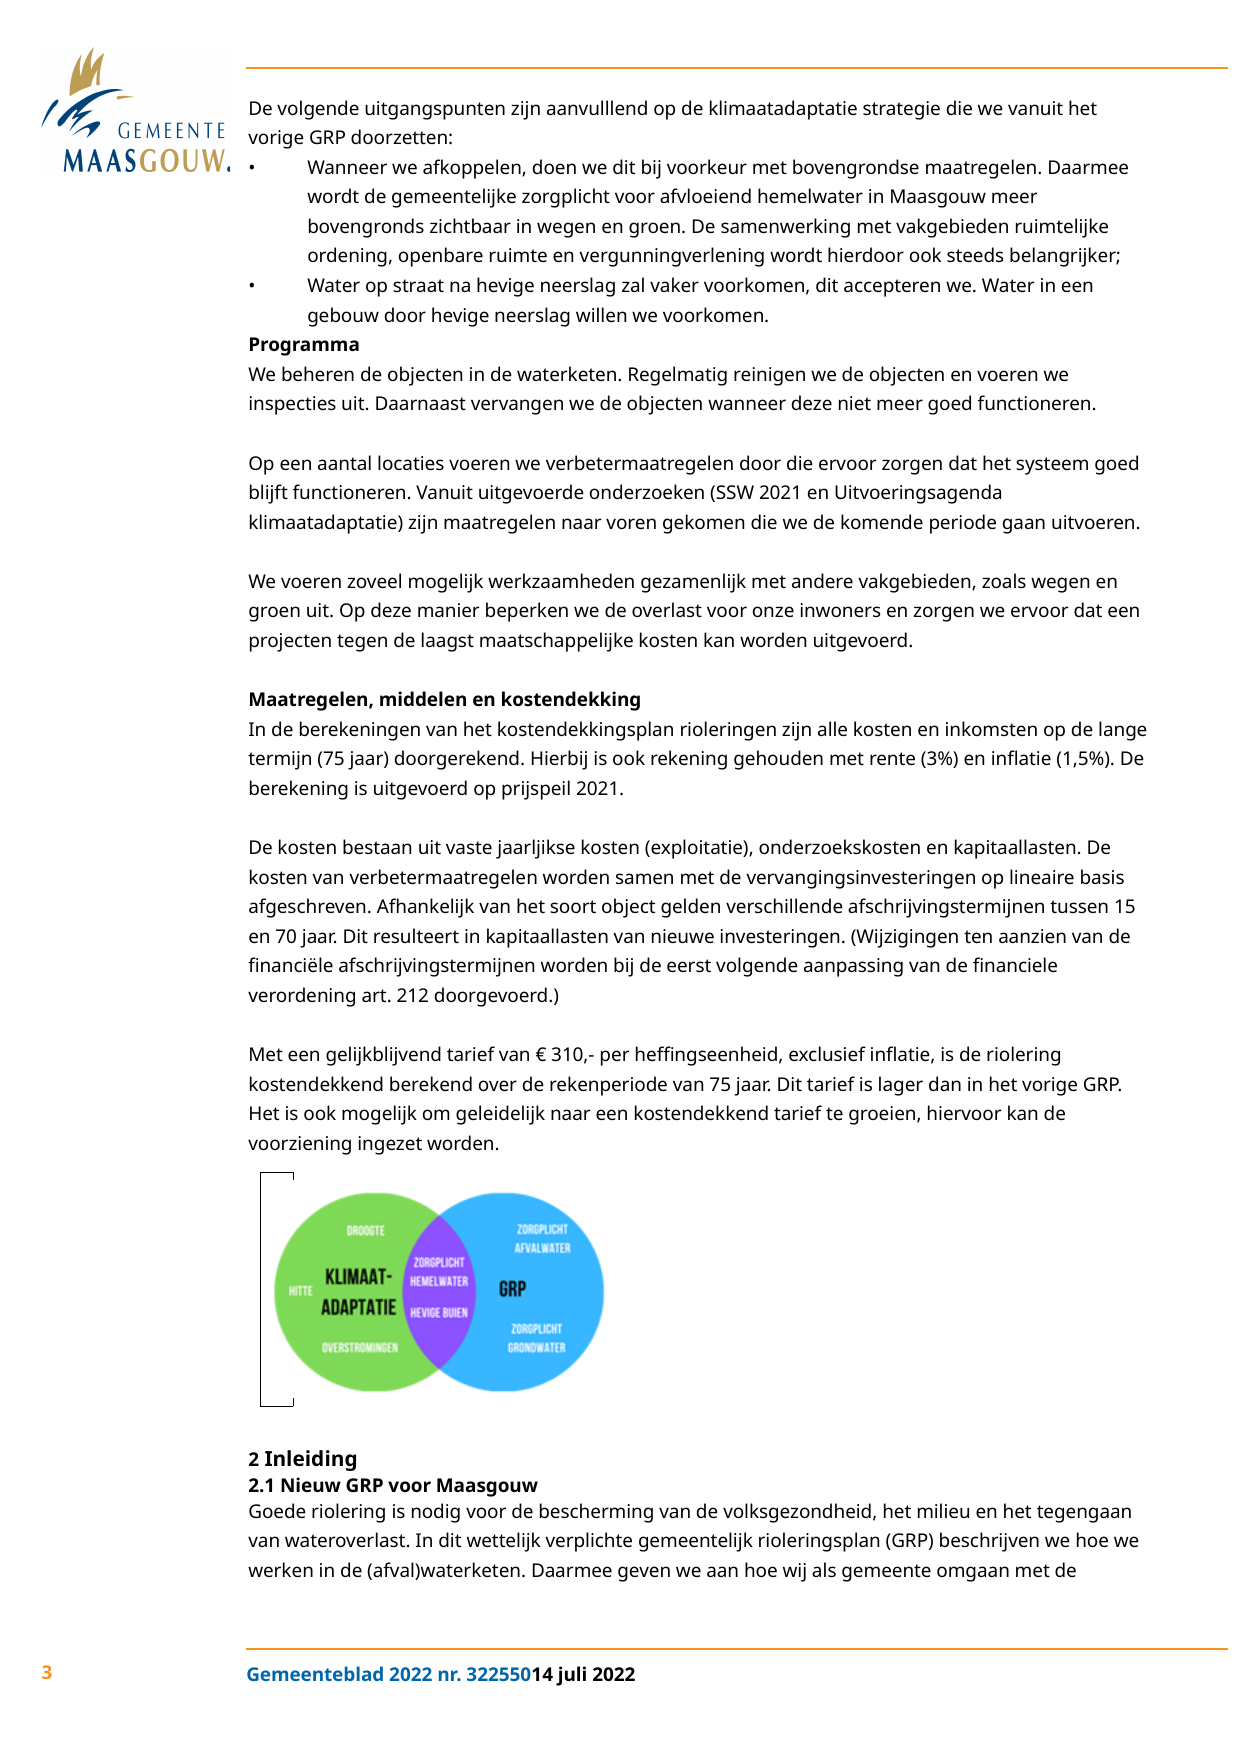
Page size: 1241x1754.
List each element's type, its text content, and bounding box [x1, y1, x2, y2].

text De volgende uitgangspunten zijn aanvulllend op de klimaatadaptatie strategie die we vanuit het vorige GRP doorzetten: [248, 95, 1152, 150]
text We beheren de objecten in de waterketen. Regelmatig reinigen we de objecten en voeren we inspecties uit. Daarnaast vervangen we de objecten wanneer deze niet meer goed functioneren. [248, 361, 1152, 416]
text Goede riolering is nodig voor de bescherming van de volksgezondheid, het milieu en het tegengaan van wateroverlast. In dit wettelijk verplichte gemeentelijk rioleringsplan (GRP) beschrijven we hoe we werken in de (afval)waterketen. Daarmee geven we aan hoe wij als gemeente omgaan met de [248, 1498, 1152, 1583]
list Wanneer we afkoppelen, doen we dit bij voorkeur met bovengrondse maatregelen. Daarmee wordt de gemeentelijke zorgplicht voor afvloeiend hemelwater in Maasgouw meer bovengronds zichtbaar in wegen en groen. De samenwerking met vakgebieden ruimtelijke ordening, openbare ruimte en vergunningverlening wordt hierdoor ook steeds belangrijker; [248, 154, 1152, 268]
picture [268, 1180, 624, 1398]
text Programma [248, 331, 1152, 357]
text We voeren zoveel mogelijk werkzaamheden gezamenlijk met andere vakgebieden, zoals wegen en groen uit. Op deze manier beperken we de overlast voor onze inwoners en zorgen we ervoor dat een projecten tegen de laagst maatschappelijke kosten kan worden uitgevoerd. [248, 568, 1152, 653]
text De kosten bestaan uit vaste jaarljikse kosten (exploitatie), onderzoekskosten en kapitaallasten. De kosten van verbetermaatregelen worden samen met de vervangingsinvesteringen op lineaire basis afgeschreven. Afhankelijk van het soort object gelden verschillende afschrijvingstermijnen tussen 15 en 70 jaar. Dit resulteert in kapitaallasten van nieuwe investeringen. (Wijzigingen ten aanzien van de financiële afschrijvingstermijnen worden bij de eerst volgende aanpassing van de financiele verordening art. 212 doorgevoerd.) [248, 834, 1152, 1008]
text Met een gelijkblijvend tarief van € 310,- per heffingseenheid, exclusief inflatie, is de riolering kostendekkend berekend over de rekenperiode van 75 jaar. Dit tarief is lager dan in het vorige GRP. Het is ook mogelijk om geleidelijk naar een kostendekkend tarief te groeien, hiervoor kan de voorziening ingezet worden. [248, 1041, 1152, 1156]
text Maatregelen, middelen en kostendekking [248, 686, 1152, 712]
text In de berekeningen van het kostendekkingsplan rioleringen zijn alle kosten en inkomsten op de lange termijn (75 jaar) doorgerekend. Hierbij is ook rekening gehouden met rente (3%) en inflatie (1,5%). De berekening is uitgevoerd op prijspeil 2021. [248, 716, 1152, 801]
text 2 Inleiding [248, 1444, 1152, 1472]
list Water op straat na hevige neerslag zal vaker voorkomen, dit accepteren we. Water in een gebouw door hevige neerslag willen we voorkomen. [248, 272, 1152, 328]
text Op een aantal locaties voeren we verbetermaatregelen door die ervoor zorgen dat het systeem goed blijft functioneren. Vanuit uitgevoerde onderzoeken (SSW 2021 en Uitvoeringsagenda klimaatadaptatie) zijn maatregelen naar voren gekomen die we de komende periode gaan uitvoeren. [248, 450, 1152, 535]
picture [41, 47, 231, 172]
text 2.1 Nieuw GRP voor Maasgouw [248, 1472, 1152, 1498]
